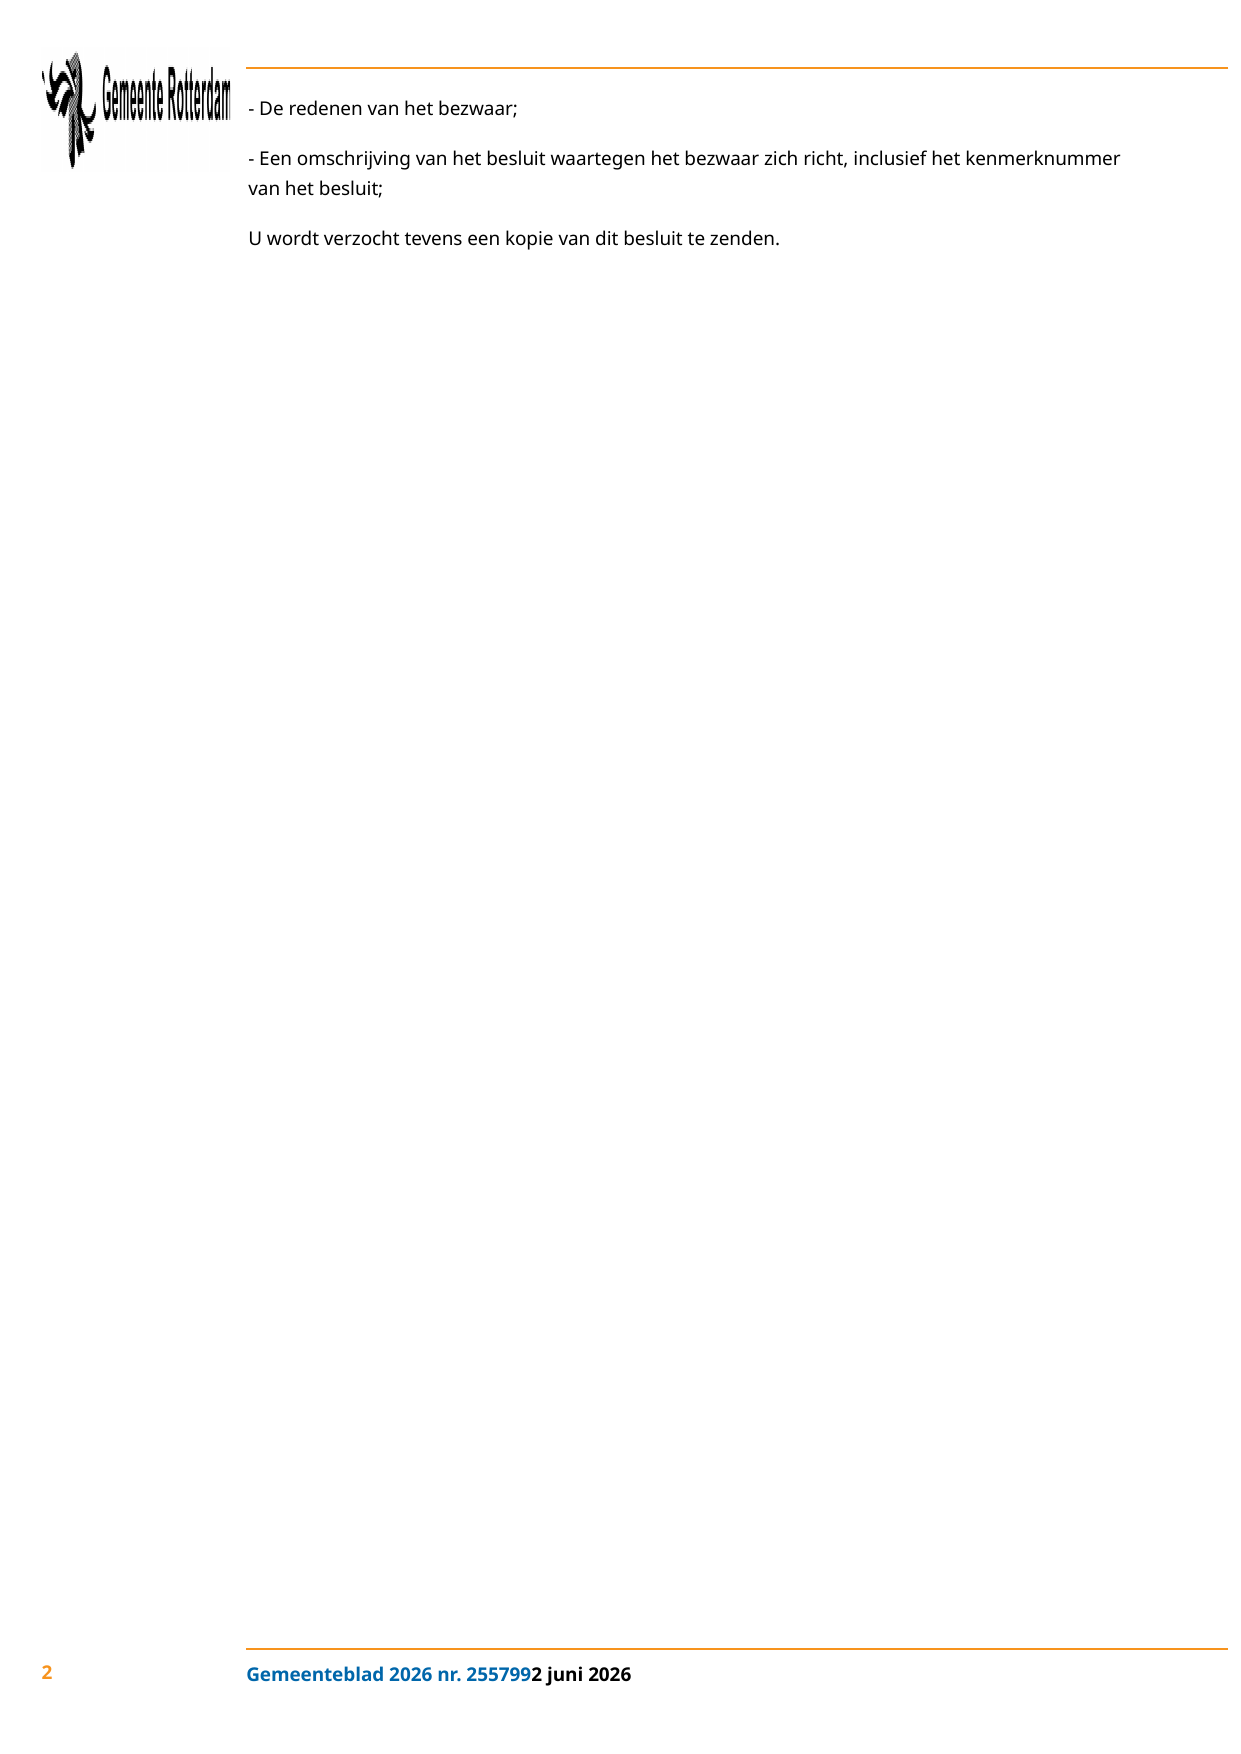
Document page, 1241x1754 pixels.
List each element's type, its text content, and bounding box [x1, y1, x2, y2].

text U wordt verzocht tevens een kopie van dit besluit te zenden. [248, 225, 1152, 251]
text - Een omschrijving van het besluit waartegen het bezwaar zich richt, inclusief het kenmerknummer van het besluit; [248, 145, 1152, 201]
picture [41, 47, 231, 172]
text - De redenen van het bezwaar; [248, 95, 1152, 121]
